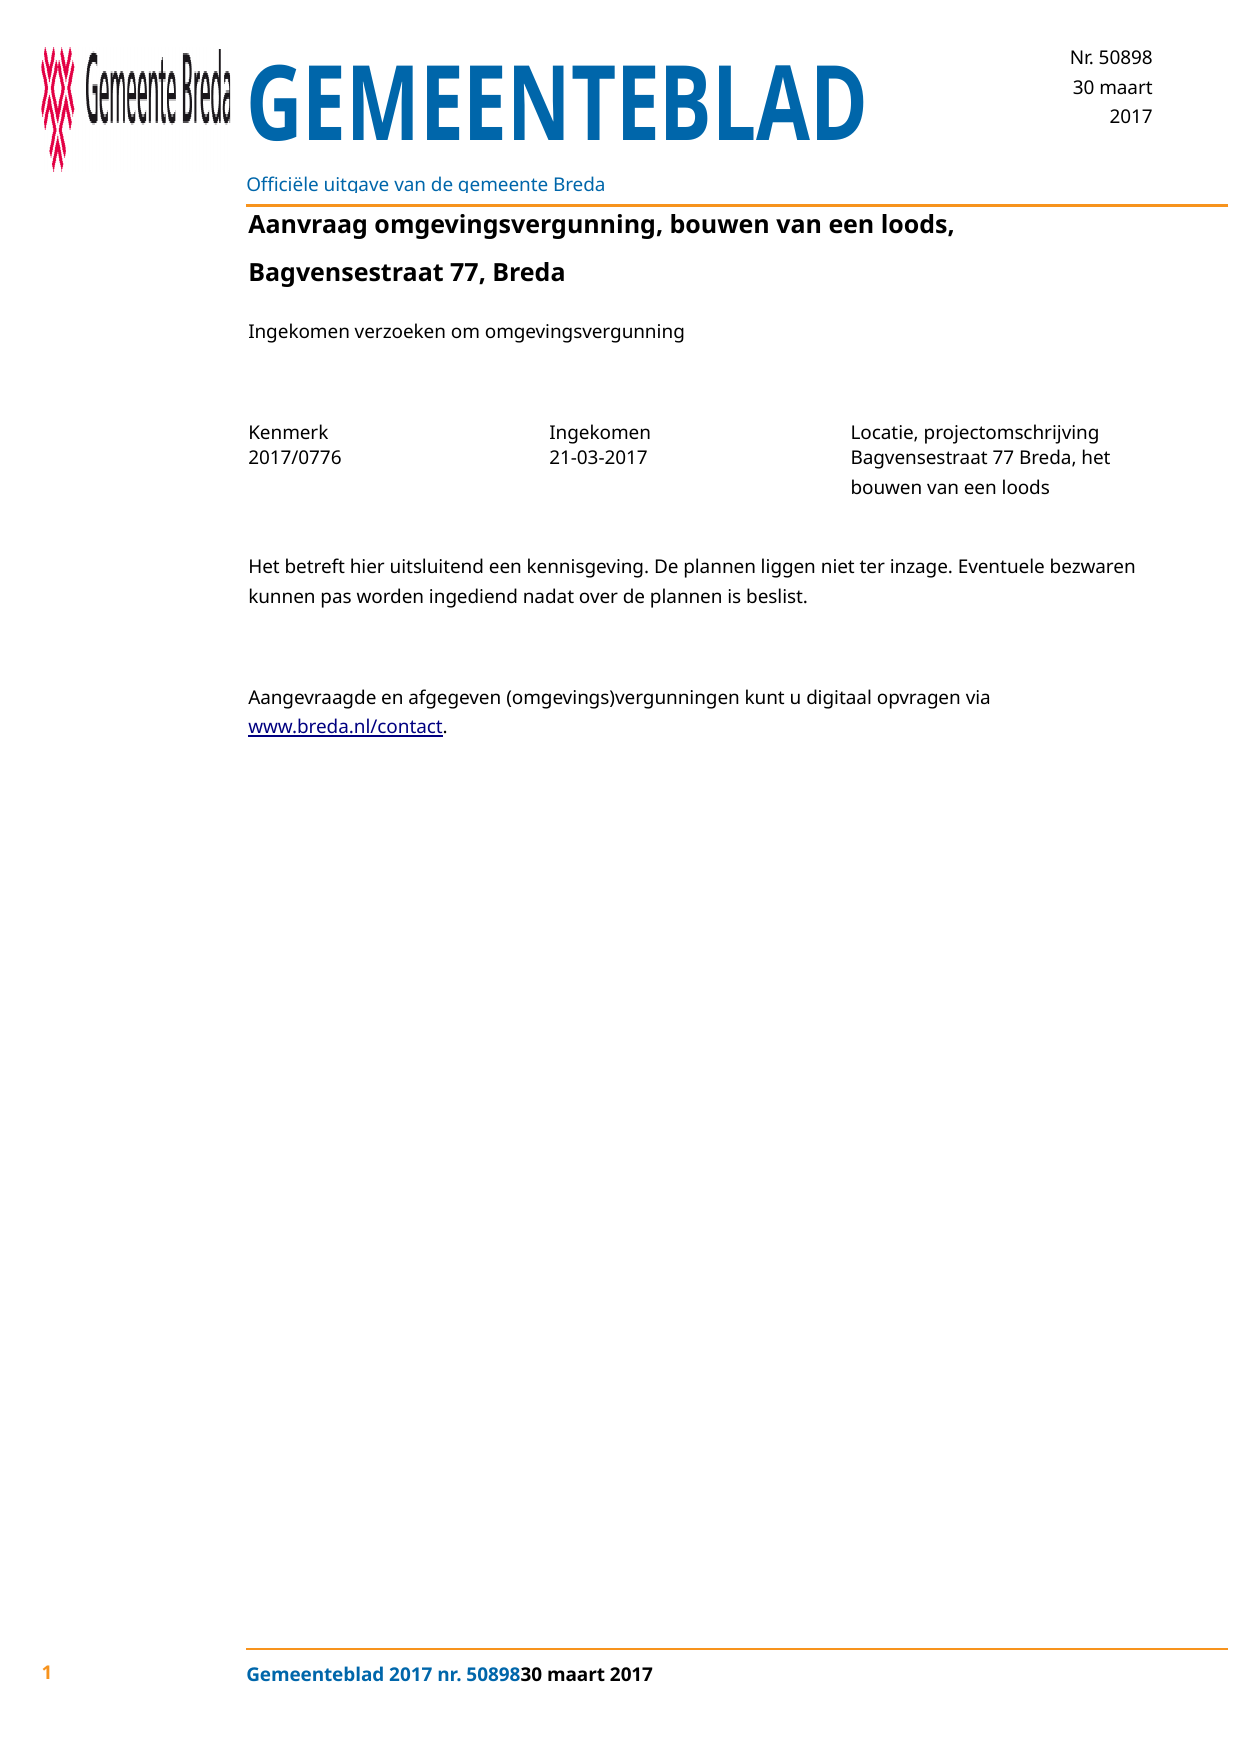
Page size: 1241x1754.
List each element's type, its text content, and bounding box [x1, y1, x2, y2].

table_header Locatie, projectomschrijving [850, 419, 1152, 444]
table_header Kenmerk [248, 419, 549, 444]
text Ingekomen verzoeken om omgevingsvergunning [248, 318, 1152, 344]
table_header Ingekomen [549, 419, 850, 444]
table_cell 21-03-2017 [549, 445, 850, 500]
text Het betreft hier uitsluitend een kennisgeving. De plannen liggen niet ter inzage. Eventuele bezwaren kunnen pas worden ingediend nadat over de plannen is beslist. [248, 553, 1152, 609]
text Aanvraag omgevingsvergunning, bouwen van een loods, Bagvensestraat 77, Breda [248, 207, 1152, 288]
table_cell Bagvensestraat 77 Breda, het bouwen van een loods [850, 445, 1152, 500]
picture [41, 47, 231, 172]
text Aangevraagde en afgegeven (omgevings)vergunningen kunt u digitaal opvragen via www.breda.nl/contact. [248, 684, 1152, 739]
table_cell 2017/0776 [248, 445, 549, 500]
